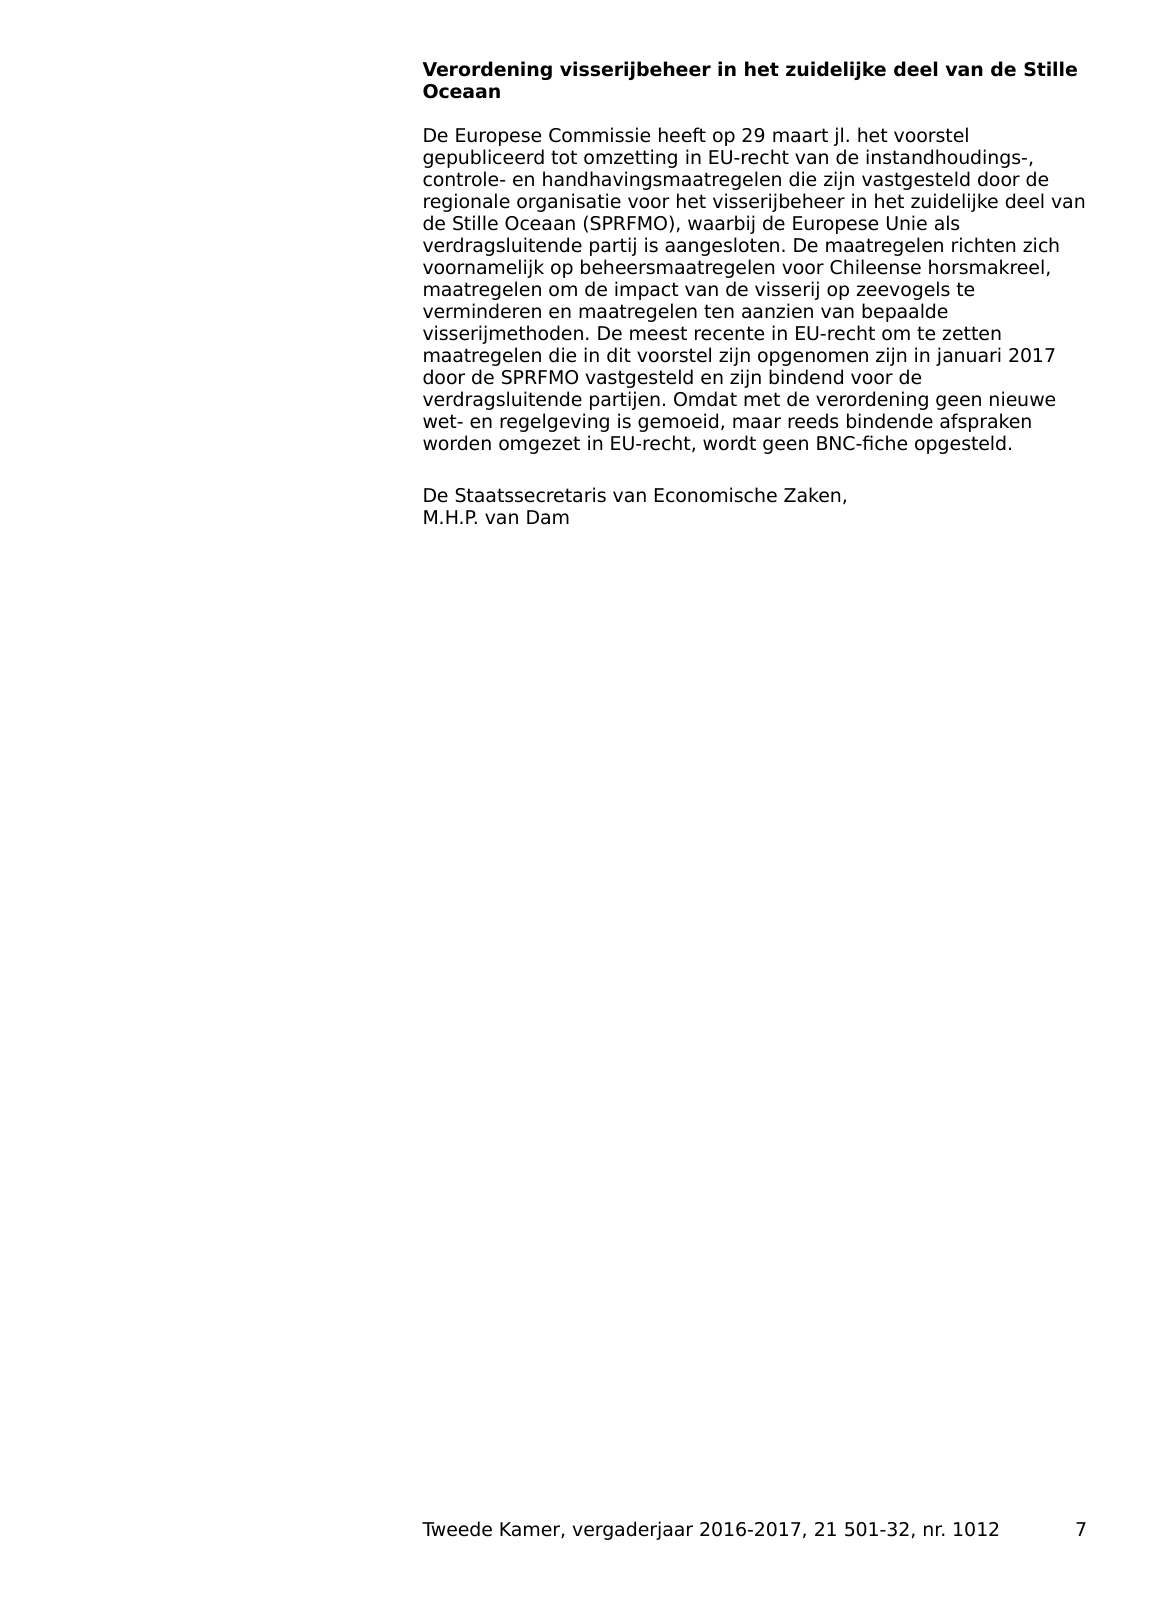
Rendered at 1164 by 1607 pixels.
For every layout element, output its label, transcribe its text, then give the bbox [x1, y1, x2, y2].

subtitle Verordening visserijbeheer in het zuidelijke deel van de Stille Oceaan [422, 59, 1087, 103]
text De Staatssecretaris van Economische Zaken, M.H.P. van Dam [422, 485, 1087, 529]
text De Europese Commissie heeft op 29 maart jl. het voorstel gepubliceerd tot omzetting in EU-recht van de instandhoudings-, controle- en handhavingsmaatregelen die zijn vastgesteld door de regionale organisatie voor het visserijbeheer in het zuidelijke deel van de Stille Oceaan (SPRFMO), waarbij de Europese Unie als verdragsluitende partij is aangesloten. De maatregelen richten zich voornamelijk op beheersmaatregelen voor Chileense horsmakreel, maatregelen om de impact van de visserij op zeevogels te verminderen en maatregelen ten aanzien van bepaalde visserijmethoden. De meest recente in EU-recht om te zetten maatregelen die in dit voorstel zijn opgenomen zijn in januari 2017 door de SPRFMO vastgesteld en zijn bindend voor de verdragsluitende partijen. Omdat met de verordening geen nieuwe wet- en regelgeving is gemoeid, maar reeds bindende afspraken worden omgezet in EU-recht, wordt geen BNC-fiche opgesteld. [422, 125, 1087, 455]
